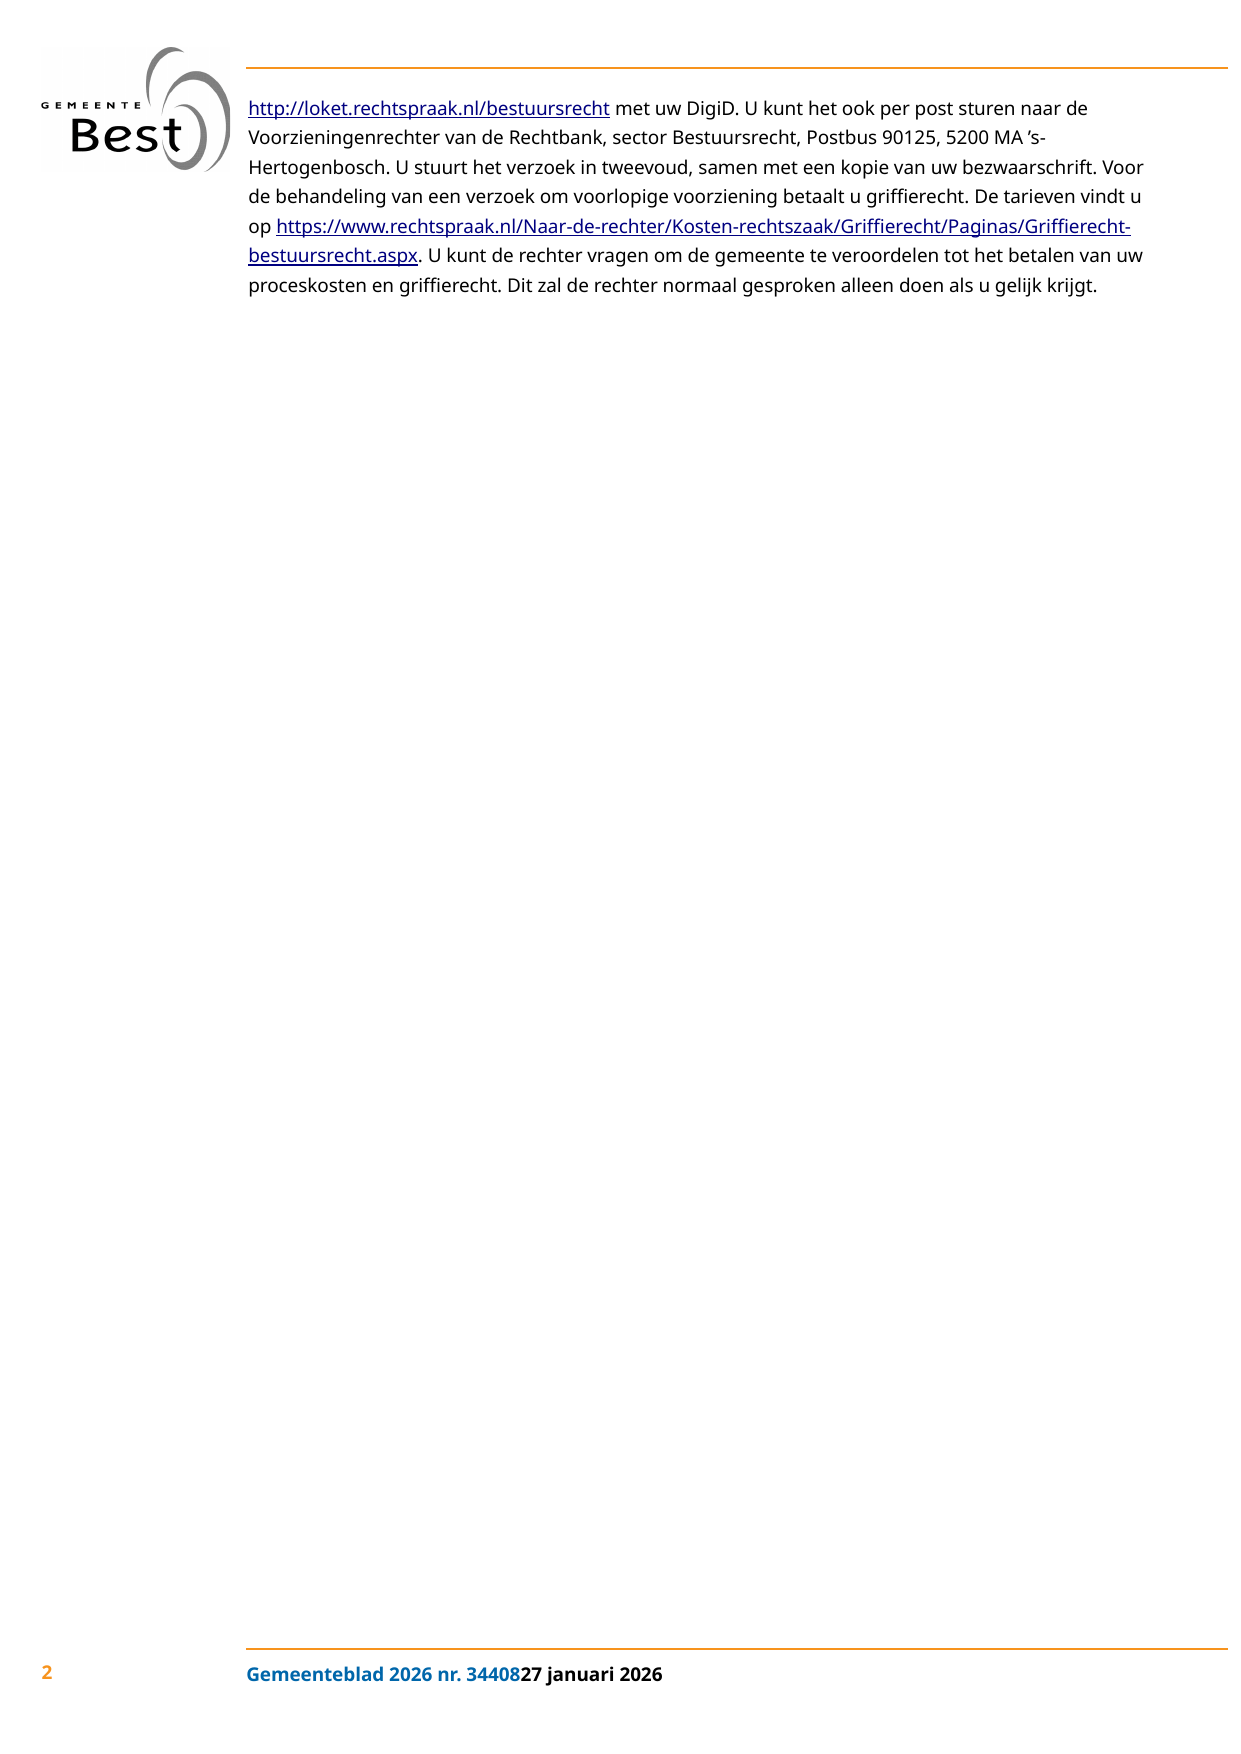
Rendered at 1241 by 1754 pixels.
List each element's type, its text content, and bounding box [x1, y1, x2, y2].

picture [41, 47, 231, 172]
text http://loket.rechtspraak.nl/bestuursrecht met uw DigiD. U kunt het ook per post sturen naar de Voorzieningenrechter van de Rechtbank, sector Bestuursrecht, Postbus 90125, 5200 MA ’s-Hertogenbosch. U stuurt het verzoek in tweevoud, samen met een kopie van uw bezwaarschrift. Voor de behandeling van een verzoek om voorlopige voorziening betaalt u griffierecht. De tarieven vindt u op https://www.rechtspraak.nl/Naar-de-rechter/Kosten-rechtszaak/Griffierecht/Paginas/Griffierecht-bestuursrecht.aspx. U kunt de rechter vragen om de gemeente te veroordelen tot het betalen van uw proceskosten en griffierecht. Dit zal de rechter normaal gesproken alleen doen als u gelijk krijgt. [248, 95, 1152, 298]
